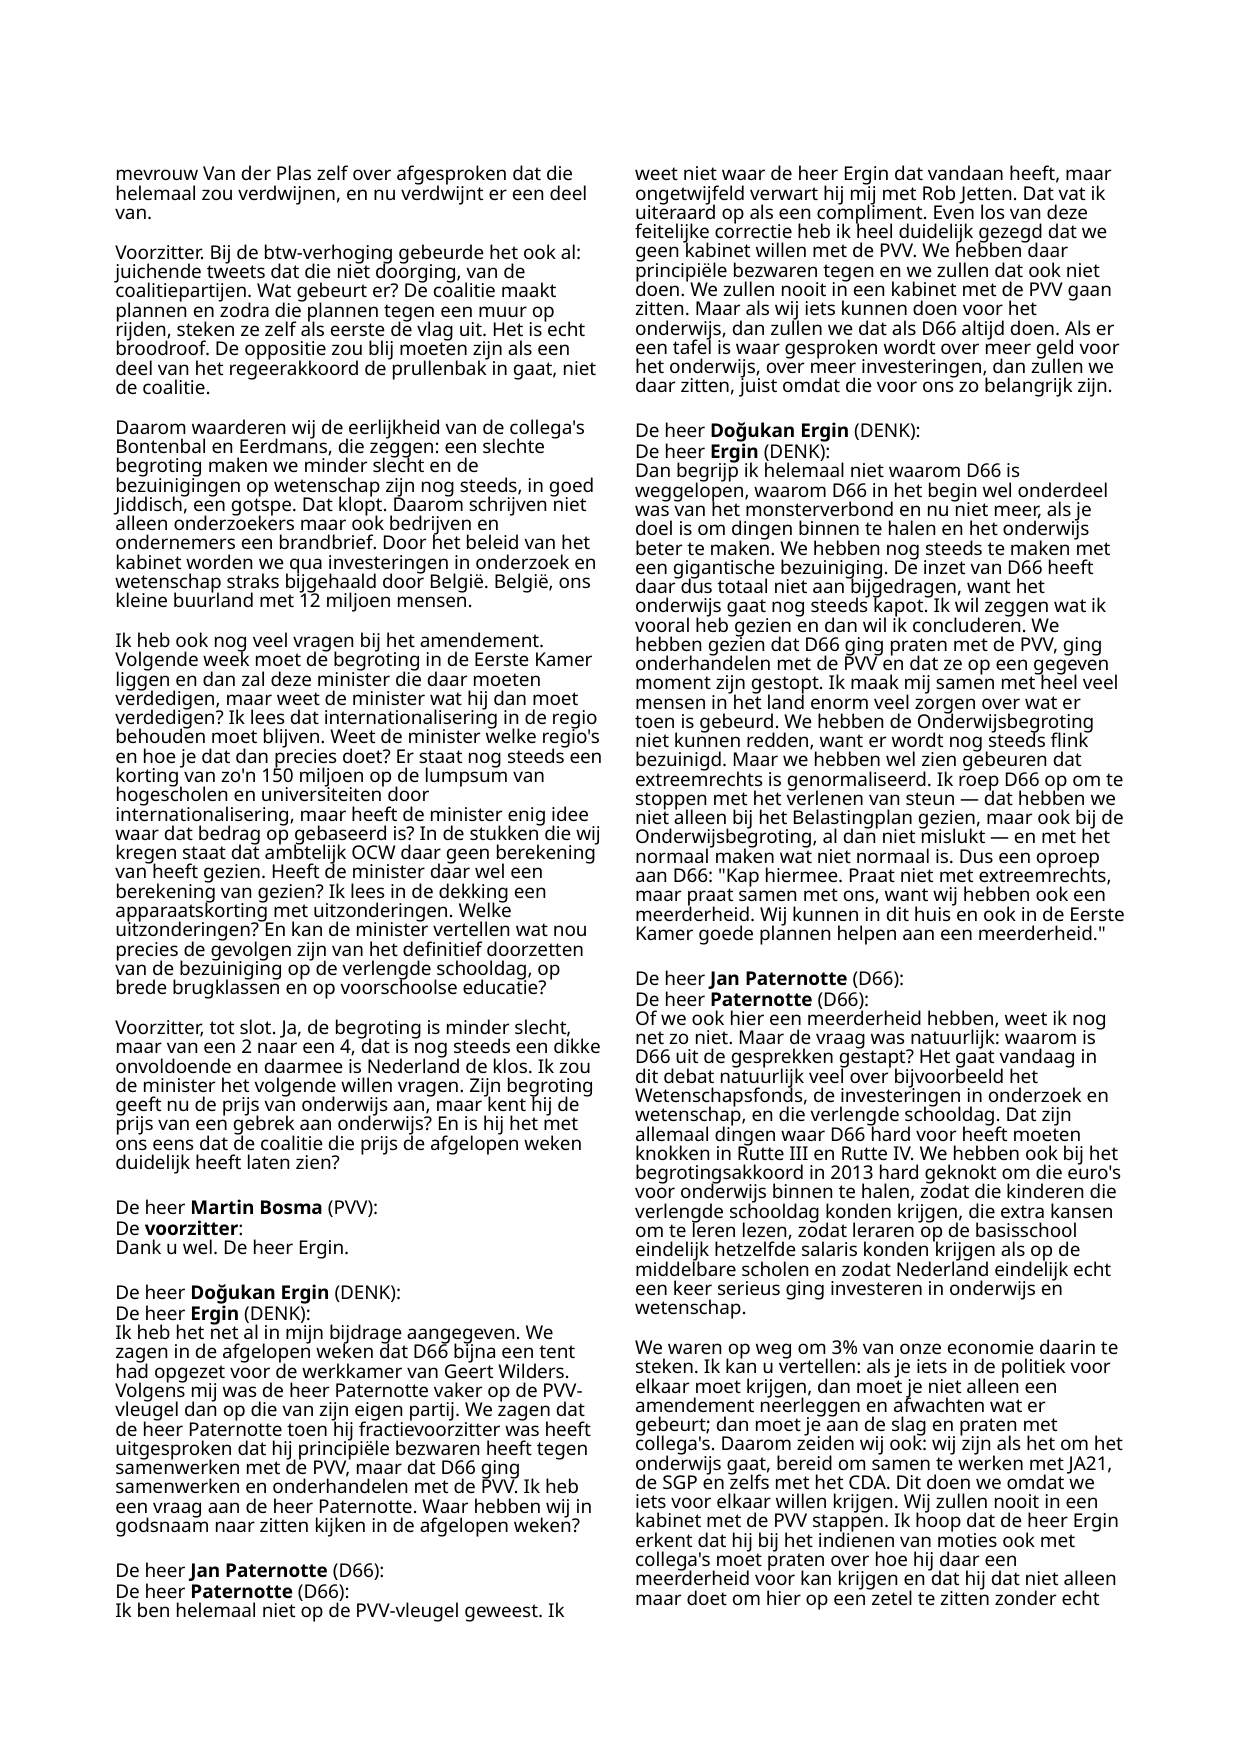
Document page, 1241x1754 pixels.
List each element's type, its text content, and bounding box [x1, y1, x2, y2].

text De heer Doğukan Ergin (DENK): [115, 1279, 605, 1305]
text Ik heb ook nog veel vragen bij het amendement. Volgende week moet de begroting in de Eerste Kamer liggen en dan zal deze minister die daar moeten verdedigen, maar weet de minister wat hij dan moet verdedigen? Ik lees dat internationalisering in de regio behouden moet blijven. Weet de minister welke regio's en hoe je dat dan precies doet? Er staat nog steeds een korting van zo'n 150 miljoen op de lumpsum van hogescholen en universiteiten door internationalisering, maar heeft de minister enig idee waar dat bedrag op gebaseerd is? In de stukken die wij kregen staat dat ambtelijk OCW daar geen berekening van heeft gezien. Heeft de minister daar wel een berekening van gezien? Ik lees in de dekking een apparaatskorting met uitzonderingen. Welke uitzonderingen? En kan de minister vertellen wat nou precies de gevolgen zijn van het definitief doorzetten van de bezuiniging op de verlengde schooldag, op brede brugklassen en op voorschoolse educatie? [115, 632, 605, 998]
text Voorzitter, tot slot. Ja, de begroting is minder slecht, maar van een 2 naar een 4, dat is nog steeds een dikke onvoldoende en daarmee is Nederland de klos. Ik zou de minister het volgende willen vragen. Zijn begroting geeft nu de prijs van onderwijs aan, maar kent hij de prijs van een gebrek aan onderwijs? En is hij het met ons eens dat de coalitie die prijs de afgelopen weken duidelijk heeft laten zien? [115, 1019, 605, 1173]
text Daarom waarderen wij de eerlijkheid van de collega's Bontenbal en Eerdmans, die zeggen: een slechte begroting maken we minder slecht en de bezuinigingen op wetenschap zijn nog steeds, in goed Jiddisch, een gotspe. Dat klopt. Daarom schrijven niet alleen onderzoekers maar ook bedrijven en ondernemers een brandbrief. Door het beleid van het kabinet worden we qua investeringen in onderzoek en wetenschap straks bijgehaald door België. België, ons kleine buurland met 12 miljoen mensen. [115, 419, 605, 611]
text De heer Ergin (DENK): [635, 443, 1125, 462]
text De heer Jan Paternotte (D66): [635, 965, 1125, 991]
text De voorzitter: [115, 1220, 605, 1239]
text De heer Martin Bosma (PVV): [115, 1194, 605, 1220]
text Ik ben helemaal niet op de PVV-vleugel geweest. Ik [115, 1602, 605, 1621]
text Voorzitter. Bij de btw-verhoging gebeurde het ook al: juichende tweets dat die niet doorging, van de coalitiepartijen. Wat gebeurt er? De coalitie maakt plannen en zodra die plannen tegen een muur op rijden, steken ze zelf als eerste de vlag uit. Het is echt broodroof. De oppositie zou blij moeten zijn als een deel van het regeerakkoord de prullenbak in gaat, niet de coalitie. [115, 244, 605, 398]
text We waren op weg om 3% van onze economie daarin te steken. Ik kan u vertellen: als je iets in de politiek voor elkaar moet krijgen, dan moet je niet alleen een amendement neerleggen en afwachten wat er gebeurt; dan moet je aan de slag en praten met collega's. Daarom zeiden wij ook: wij zijn als het om het onderwijs gaat, bereid om samen te werken met JA21, de SGP en zelfs met het CDA. Dit doen we omdat we iets voor elkaar willen krijgen. Wij zullen nooit in een kabinet met de PVV stappen. Ik hoop dat de heer Ergin erkent dat hij bij het indienen van moties ook met collega's moet praten over hoe hij daar een meerderheid voor kan krijgen en dat hij dat niet alleen maar doet om hier op een zetel te zitten zonder echt [635, 1339, 1125, 1609]
text Ik heb het net al in mijn bijdrage aangegeven. We zagen in de afgelopen weken dat D66 bijna een tent had opgezet voor de werkkamer van Geert Wilders. Volgens mij was de heer Paternotte vaker op de PVV-vleugel dan op die van zijn eigen partij. We zagen dat de heer Paternotte toen hij fractievoorzitter was heeft uitgesproken dat hij principiële bezwaren heeft tegen samenwerken met de PVV, maar dat D66 ging samenwerken en onderhandelen met de PVV. Ik heb een vraag aan de heer Paternotte. Waar hebben wij in godsnaam naar zitten kijken in de afgelopen weken? [115, 1324, 605, 1536]
text weet niet waar de heer Ergin dat vandaan heeft, maar ongetwijfeld verwart hij mij met Rob Jetten. Dat vat ik uiteraard op als een compliment. Even los van deze feitelijke correctie heb ik heel duidelijk gezegd dat we geen kabinet willen met de PVV. We hebben daar principiële bezwaren tegen en we zullen dat ook niet doen. We zullen nooit in een kabinet met de PVV gaan zitten. Maar als wij iets kunnen doen voor het onderwijs, dan zullen we dat als D66 altijd doen. Als er een tafel is waar gesproken wordt over meer geld voor het onderwijs, over meer investeringen, dan zullen we daar zitten, juist omdat die voor ons zo belangrijk zijn. [635, 165, 1125, 397]
text Of we ook hier een meerderheid hebben, weet ik nog net zo niet. Maar de vraag was natuurlijk: waarom is D66 uit de gesprekken gestapt? Het gaat vandaag in dit debat natuurlijk veel over bijvoorbeeld het Wetenschapsfonds, de investeringen in onderzoek en wetenschap, en die verlengde schooldag. Dat zijn allemaal dingen waar D66 hard voor heeft moeten knokken in Rutte III en Rutte IV. We hebben ook bij het begrotingsakkoord in 2013 hard geknokt om die euro's voor onderwijs binnen te halen, zodat die kinderen die verlengde schooldag konden krijgen, die extra kansen om te leren lezen, zodat leraren op de basisschool eindelijk hetzelfde salaris konden krijgen als op de middelbare scholen en zodat Nederland eindelijk echt een keer serieus ging investeren in onderwijs en wetenschap. [635, 1010, 1125, 1318]
text mevrouw Van der Plas zelf over afgesproken dat die helemaal zou verdwijnen, en nu verdwijnt er een deel van. [115, 165, 605, 223]
text De heer Paternotte (D66): [635, 991, 1125, 1010]
text Dan begrijp ik helemaal niet waarom D66 is weggelopen, waarom D66 in het begin wel onderdeel was van het monsterverbond en nu niet meer, als je doel is om dingen binnen te halen en het onderwijs beter te maken. We hebben nog steeds te maken met een gigantische bezuiniging. De inzet van D66 heeft daar dus totaal niet aan bijgedragen, want het onderwijs gaat nog steeds kapot. Ik wil zeggen wat ik vooral heb gezien en dan wil ik concluderen. We hebben gezien dat D66 ging praten met de PVV, ging onderhandelen met de PVV en dat ze op een gegeven moment zijn gestopt. Ik maak mij samen met heel veel mensen in het land enorm veel zorgen over wat er toen is gebeurd. We hebben de Onderwijsbegroting niet kunnen redden, want er wordt nog steeds flink bezuinigd. Maar we hebben wel zien gebeuren dat extreemrechts is genormaliseerd. Ik roep D66 op om te stoppen met het verlenen van steun — dat hebben we niet alleen bij het Belastingplan gezien, maar ook bij de Onderwijsbegroting, al dan niet mislukt — en met het normaal maken wat niet normaal is. Dus een oproep aan D66: "Kap hiermee. Praat niet met extreemrechts, maar praat samen met ons, want wij hebben ook een meerderheid. Wij kunnen in dit huis en ook in de Eerste Kamer goede plannen helpen aan een meerderheid." [635, 462, 1125, 944]
text De heer Paternotte (D66): [115, 1583, 605, 1602]
text De heer Jan Paternotte (D66): [115, 1557, 605, 1583]
text De heer Ergin (DENK): [115, 1305, 605, 1324]
text De heer Doğukan Ergin (DENK): [635, 417, 1125, 443]
text Dank u wel. De heer Ergin. [115, 1239, 605, 1258]
